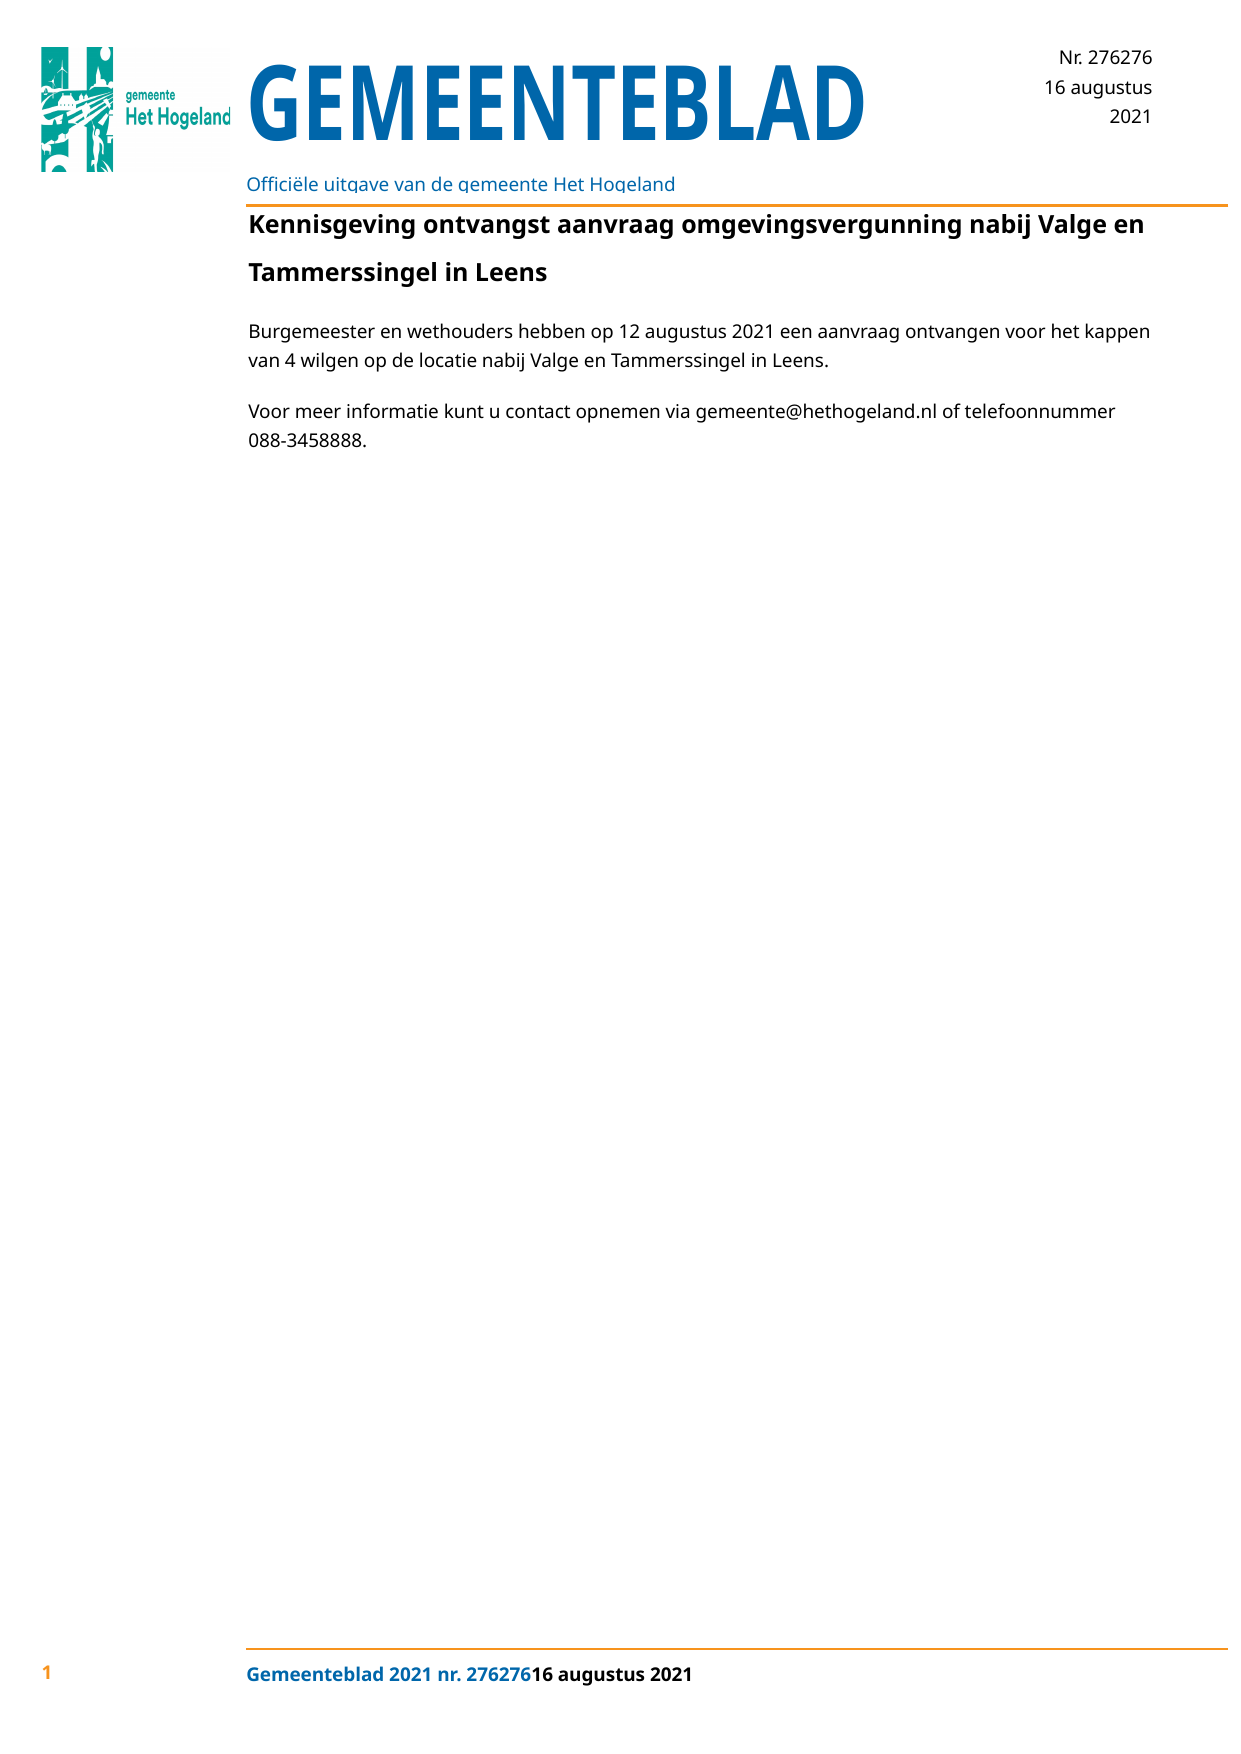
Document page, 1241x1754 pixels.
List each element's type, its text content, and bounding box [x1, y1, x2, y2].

text Kennisgeving ontvangst aanvraag omgevingsvergunning nabij Valge en Tammerssingel in Leens [248, 207, 1152, 288]
text Burgemeester en wethouders hebben op 12 augustus 2021 een aanvraag ontvangen voor het kappen van 4 wilgen op de locatie nabij Valge en Tammerssingel in Leens. [248, 318, 1152, 373]
picture [41, 47, 231, 172]
text Voor meer informatie kunt u contact opnemen via gemeente@hethogeland.nl of telefoonnummer 088-3458888. [248, 398, 1152, 453]
